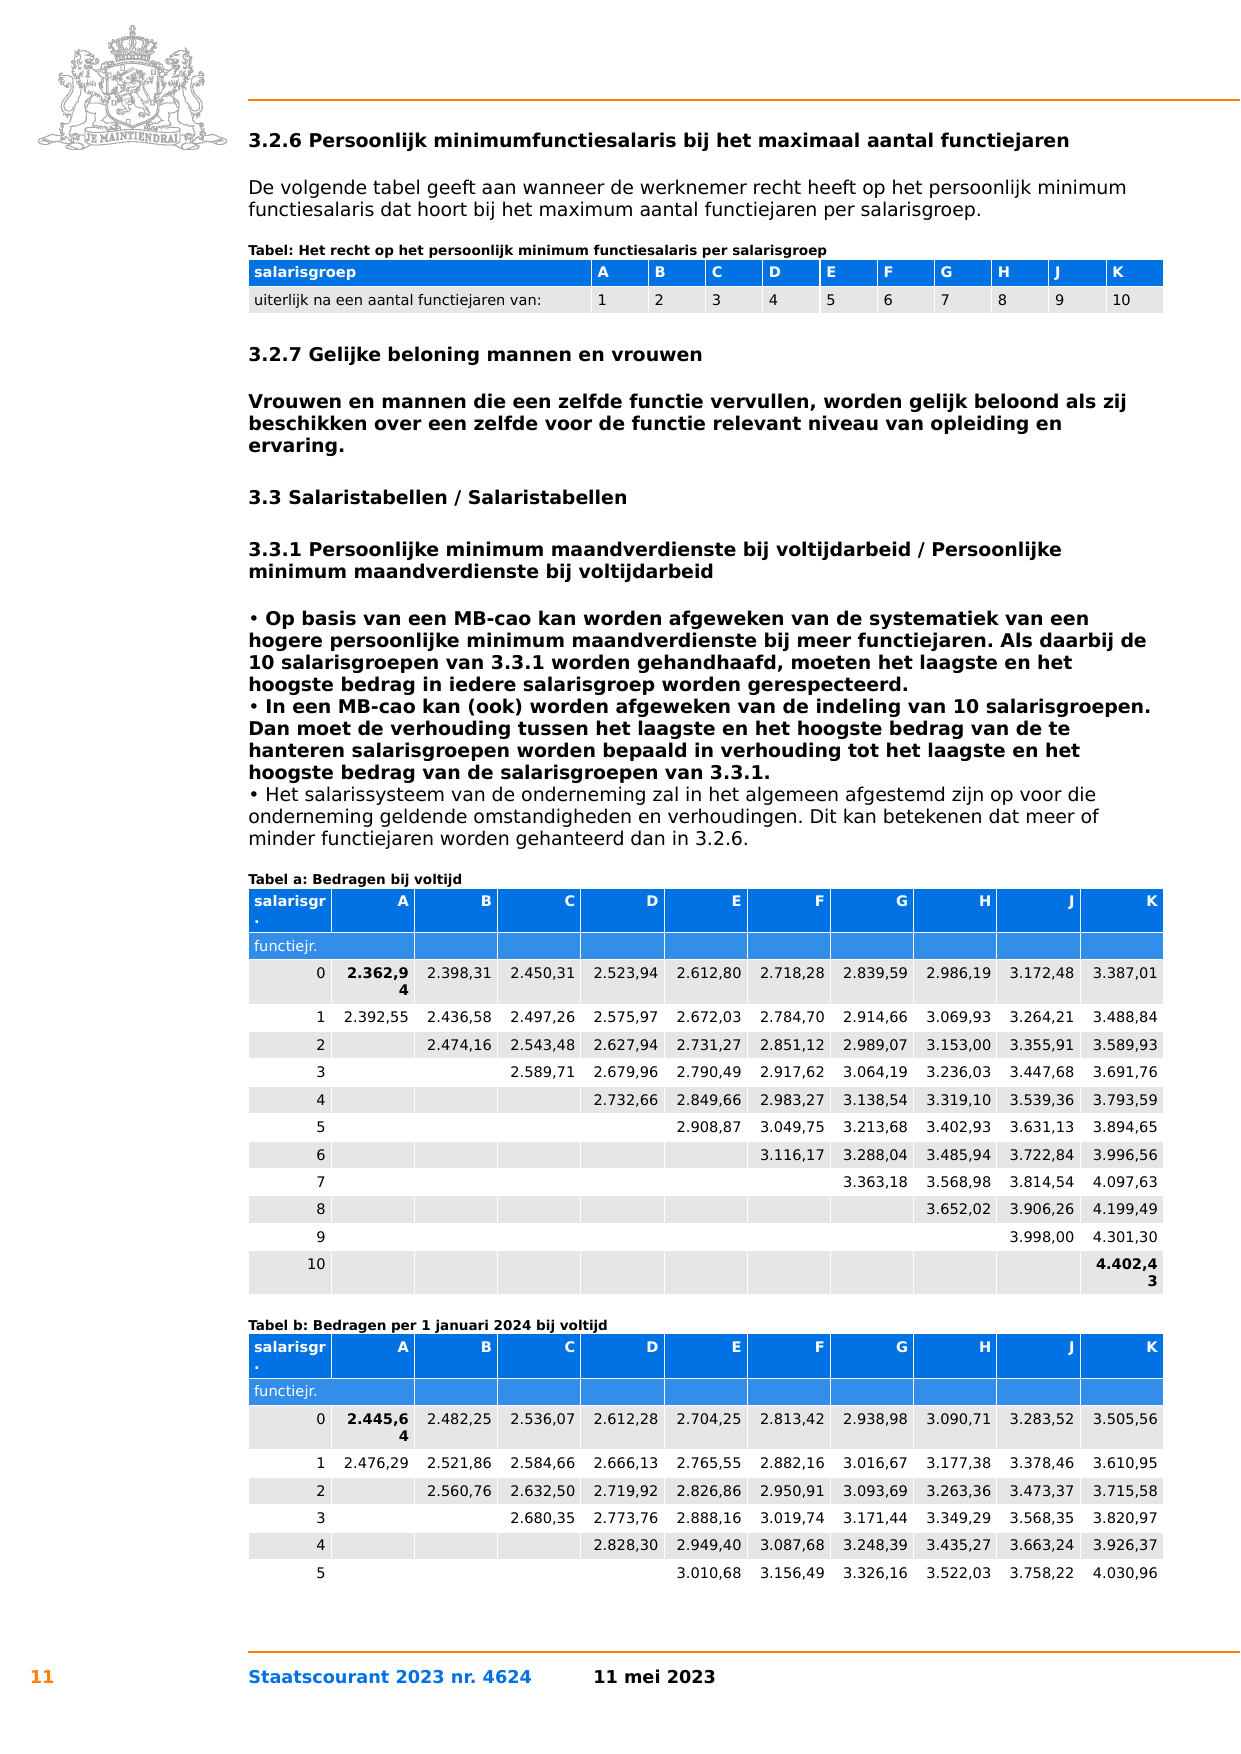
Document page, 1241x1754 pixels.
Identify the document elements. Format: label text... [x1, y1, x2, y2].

table_header Tabel a: Bedragen bij voltijd [248, 872, 1163, 887]
table_cell [415, 1114, 497, 1141]
text De volgende tabel geeft aan wanneer de werknemer recht heeft op het persoonlijk minimum functiesalaris dat hoort bij het maximum aantal functiejaren per salarisgroep. [248, 177, 1163, 221]
subtitle 3.3.1 Persoonlijke minimum maandverdienste bij voltijdarbeid / Persoonlijke minimum maandverdienste bij voltijdarbeid [248, 539, 1163, 583]
table_cell D [763, 260, 819, 286]
table_cell 2 [649, 287, 705, 313]
table_cell [332, 1032, 414, 1058]
table_cell [665, 1142, 747, 1168]
table_cell 2.849,66 [665, 1087, 747, 1113]
table_cell 3.906,26 [997, 1196, 1080, 1223]
picture [38, 25, 227, 150]
table_cell 3.090,71 [914, 1406, 996, 1449]
table_cell 2.986,19 [914, 960, 996, 1004]
table_cell [997, 1379, 1080, 1405]
table_cell 3.264,21 [997, 1005, 1080, 1031]
table_cell 7 [935, 287, 991, 313]
table_cell 4.097,63 [1081, 1169, 1163, 1195]
table_cell E [665, 889, 747, 932]
table_cell [581, 1169, 664, 1195]
table_cell 3.171,44 [831, 1505, 913, 1532]
table_cell H [914, 889, 996, 932]
table_cell 3.996,56 [1081, 1142, 1163, 1168]
table_cell [498, 1251, 580, 1294]
table_cell 4.402,43 [1081, 1251, 1163, 1294]
table_cell 2.398,31 [415, 960, 497, 1004]
table_header Tabel: Het recht op het persoonlijk minimum functiesalaris per salarisgroep [248, 243, 1163, 258]
table_cell 2.908,87 [665, 1114, 747, 1141]
table_cell 3.019,74 [748, 1505, 830, 1532]
table_cell [415, 1142, 497, 1168]
table_cell 3.631,13 [997, 1114, 1080, 1141]
text • In een MB-cao kan (ook) worden afgeweken van de indeling van 10 salarisgroepen. Dan moet de verhouding tussen het laagste en het hoogste bedrag van de te hanteren salarisgroepen worden bepaald in verhouding tot het laagste en het hoogste bedrag van de salarisgroepen van 3.3.1. [248, 696, 1163, 784]
table_cell 3.326,16 [831, 1560, 913, 1586]
table_cell 4.199,49 [1081, 1196, 1163, 1223]
table_cell 2.732,66 [581, 1087, 664, 1113]
table_cell [498, 1142, 580, 1168]
table_cell 2.521,86 [415, 1450, 497, 1477]
table_cell 2.765,55 [665, 1450, 747, 1477]
table_cell 7 [249, 1169, 331, 1195]
table_cell [332, 1560, 414, 1586]
table_cell 2.731,27 [665, 1032, 747, 1058]
table_cell 2.666,13 [581, 1450, 664, 1477]
table_cell 2.612,28 [581, 1406, 664, 1449]
table_cell G [831, 889, 913, 932]
table_cell [415, 1087, 497, 1113]
table_cell [498, 1533, 580, 1559]
table_cell [498, 1169, 580, 1195]
table_cell [914, 1379, 996, 1405]
table_cell [498, 1379, 580, 1405]
table_cell 9 [1049, 287, 1106, 313]
table_cell 2.839,59 [831, 960, 913, 1004]
table_cell 3.485,94 [914, 1142, 996, 1168]
table_cell [831, 1379, 913, 1405]
table_cell K [1081, 1334, 1163, 1378]
table_cell 3.568,98 [914, 1169, 996, 1195]
table_cell [332, 1142, 414, 1168]
table_cell 3.248,39 [831, 1533, 913, 1559]
table_cell 2.773,76 [581, 1505, 664, 1532]
table_cell 5 [821, 287, 877, 313]
table_cell 3.064,19 [831, 1060, 913, 1086]
table_cell 3.652,02 [914, 1196, 996, 1223]
table_cell 2 [249, 1032, 331, 1058]
table_cell [498, 933, 580, 959]
table_cell 2.826,86 [665, 1478, 747, 1504]
table_cell [332, 1060, 414, 1086]
table_cell [581, 1224, 664, 1250]
table_cell 2.632,50 [498, 1478, 580, 1504]
table_cell [415, 1533, 497, 1559]
table_cell 2.536,07 [498, 1406, 580, 1449]
table_cell 4.301,30 [1081, 1224, 1163, 1250]
table_cell 5 [249, 1560, 331, 1586]
table_cell 2.474,16 [415, 1032, 497, 1058]
table_cell [831, 1251, 913, 1294]
table_cell 3.715,58 [1081, 1478, 1163, 1504]
table_cell 3.820,97 [1081, 1505, 1163, 1532]
table_cell 3.093,69 [831, 1478, 913, 1504]
table_cell 3.049,75 [748, 1114, 830, 1141]
table_cell J [997, 889, 1080, 932]
table_cell 3.402,93 [914, 1114, 996, 1141]
table_cell 2.784,70 [748, 1005, 830, 1031]
table_cell C [498, 1334, 580, 1378]
subtitle 3.2.6 Persoonlijk minimumfunctiesalaris bij het maximaal aantal functiejaren [248, 130, 1163, 152]
table_cell 6 [878, 287, 934, 313]
table_cell [581, 1251, 664, 1294]
table_cell [748, 1379, 830, 1405]
table_cell [748, 1251, 830, 1294]
table_cell 3.172,48 [997, 960, 1080, 1004]
table_cell 2.938,98 [831, 1406, 913, 1449]
table_cell E [821, 260, 877, 286]
table_cell 3.473,37 [997, 1478, 1080, 1504]
table_cell D [581, 889, 664, 932]
table_cell J [1049, 260, 1106, 286]
table_cell 2.718,28 [748, 960, 830, 1004]
table_cell 3.016,67 [831, 1450, 913, 1477]
table_cell J [997, 1334, 1080, 1378]
table_cell 2.476,29 [332, 1450, 414, 1477]
text Vrouwen en mannen die een zelfde functie vervullen, worden gelijk beloond als zij beschikken over een zelfde voor de functie relevant niveau van opleiding en ervaring. [248, 391, 1163, 457]
table_cell 2.888,16 [665, 1505, 747, 1532]
table_cell 2.436,58 [415, 1005, 497, 1031]
table_cell functiejr. [249, 933, 414, 959]
table_cell 3.998,00 [997, 1224, 1080, 1250]
table_cell 3.793,59 [1081, 1087, 1163, 1113]
table_cell H [992, 260, 1048, 286]
table_cell E [665, 1334, 747, 1378]
table_cell 2.523,94 [581, 960, 664, 1004]
table_cell [665, 1379, 747, 1405]
table_cell 4 [249, 1533, 331, 1559]
table_cell H [914, 1334, 996, 1378]
table_cell 3.087,68 [748, 1533, 830, 1559]
table_cell 3.663,24 [997, 1533, 1080, 1559]
table_cell 2.914,66 [831, 1005, 913, 1031]
table_cell 2.851,12 [748, 1032, 830, 1058]
table_cell 3.691,76 [1081, 1060, 1163, 1086]
table_cell [498, 1560, 580, 1586]
table_cell 2.949,40 [665, 1533, 747, 1559]
table_cell C [498, 889, 580, 932]
table_cell [332, 1505, 414, 1532]
table_cell [581, 1114, 664, 1141]
table_cell 5 [249, 1114, 331, 1141]
table_cell 3.069,93 [914, 1005, 996, 1031]
table_cell [415, 1196, 497, 1223]
table_cell [332, 1533, 414, 1559]
table_cell functiejr. [249, 1379, 414, 1405]
table_cell [914, 1224, 996, 1250]
table_cell [332, 1114, 414, 1141]
table_cell 2.680,35 [498, 1505, 580, 1532]
table_cell 3.363,18 [831, 1169, 913, 1195]
table_cell 3.539,36 [997, 1087, 1080, 1113]
table_cell 2.482,25 [415, 1406, 497, 1449]
table_cell 2.790,49 [665, 1060, 747, 1086]
table_cell B [649, 260, 705, 286]
table_cell 2.882,16 [748, 1450, 830, 1477]
table_cell 3.213,68 [831, 1114, 913, 1141]
table_cell 3 [249, 1505, 331, 1532]
table_cell 2.719,92 [581, 1478, 664, 1504]
subtitle 3.2.7 Gelijke beloning mannen en vrouwen [248, 344, 1163, 366]
table_cell 2.575,97 [581, 1005, 664, 1031]
table_cell [831, 1196, 913, 1223]
table_cell 10 [1107, 287, 1163, 313]
table_cell 2.627,94 [581, 1032, 664, 1058]
table_cell 3.814,54 [997, 1169, 1080, 1195]
table_cell 0 [249, 960, 331, 1004]
table_cell [581, 1142, 664, 1168]
text • Het salarissysteem van de onderneming zal in het algemeen afgestemd zijn op voor die onderneming geldende omstandigheden en verhoudingen. Dit kan betekenen dat meer of minder functiejaren worden gehanteerd dan in 3.2.6. [248, 784, 1163, 850]
table_cell 3.522,03 [914, 1560, 996, 1586]
table_cell [415, 1379, 497, 1405]
table_cell [665, 1251, 747, 1294]
table_cell 2.612,80 [665, 960, 747, 1004]
table_cell [914, 1251, 996, 1294]
table_cell [665, 1196, 747, 1223]
table_cell 3.758,22 [997, 1560, 1080, 1586]
table_cell 3.283,52 [997, 1406, 1080, 1449]
table_cell 2.983,27 [748, 1087, 830, 1113]
table_cell [665, 933, 747, 959]
table_cell 3.610,95 [1081, 1450, 1163, 1477]
table_cell 3.138,54 [831, 1087, 913, 1113]
table_cell [831, 1224, 913, 1250]
table_cell [415, 1169, 497, 1195]
table_cell B [415, 1334, 497, 1378]
table_cell K [1081, 889, 1163, 932]
table_cell [748, 1196, 830, 1223]
table_cell 3.288,04 [831, 1142, 913, 1168]
table_cell 3.116,17 [748, 1142, 830, 1168]
table_cell F [878, 260, 934, 286]
table_cell [415, 1560, 497, 1586]
table_cell G [935, 260, 991, 286]
table_cell [332, 1224, 414, 1250]
table_cell 9 [249, 1224, 331, 1250]
table_cell 1 [249, 1450, 331, 1477]
table_cell [914, 933, 996, 959]
table_cell 2.813,42 [748, 1406, 830, 1449]
table_cell 2.362,94 [332, 960, 414, 1004]
table_cell 3.263,36 [914, 1478, 996, 1504]
table_cell [415, 1251, 497, 1294]
table_cell 2.450,31 [498, 960, 580, 1004]
table_cell 3.722,84 [997, 1142, 1080, 1168]
table_cell uiterlijk na een aantal functiejaren van: [249, 287, 591, 313]
table_cell [581, 1379, 664, 1405]
table_cell [498, 1196, 580, 1223]
table_cell 2 [249, 1478, 331, 1504]
table_cell 3.488,84 [1081, 1005, 1163, 1031]
subtitle 3.3 Salaristabellen / Salaristabellen [248, 487, 1163, 509]
table_cell 2.584,66 [498, 1450, 580, 1477]
table_cell 2.392,55 [332, 1005, 414, 1031]
table_cell [665, 1169, 747, 1195]
table_cell C [706, 260, 762, 286]
table_cell 3.505,56 [1081, 1406, 1163, 1449]
table_cell K [1107, 260, 1163, 286]
table_cell [997, 933, 1080, 959]
table_cell 3 [249, 1060, 331, 1086]
table_cell 3.156,49 [748, 1560, 830, 1586]
table_cell 2.497,26 [498, 1005, 580, 1031]
table_cell 3.177,38 [914, 1450, 996, 1477]
table_cell salarisgr. [249, 1334, 331, 1378]
table_cell 3.319,10 [914, 1087, 996, 1113]
table_cell [332, 1169, 414, 1195]
table_cell 0 [249, 1406, 331, 1449]
table_cell [332, 1478, 414, 1504]
table_cell 3.568,35 [997, 1505, 1080, 1532]
table_cell 3.435,27 [914, 1533, 996, 1559]
table_cell 3 [706, 287, 762, 313]
table_cell 8 [249, 1196, 331, 1223]
table_cell 3.378,46 [997, 1450, 1080, 1477]
table_cell 3.447,68 [997, 1060, 1080, 1086]
table_cell [498, 1114, 580, 1141]
table_cell A [592, 260, 648, 286]
table_header Tabel b: Bedragen per 1 januari 2024 bij voltijd [248, 1318, 1163, 1333]
table_cell salarisgr. [249, 889, 331, 932]
table_cell 2.679,96 [581, 1060, 664, 1086]
table_cell 3.349,29 [914, 1505, 996, 1532]
table_cell [748, 1169, 830, 1195]
table_cell [415, 933, 497, 959]
table_cell [415, 1060, 497, 1086]
text • Op basis van een MB-cao kan worden afgeweken van de systematiek van een hogere persoonlijke minimum maandverdienste bij meer functiejaren. Als daarbij de 10 salarisgroepen van 3.3.1 worden gehandhaafd, moeten het laagste en het hoogste bedrag in iedere salarisgroep worden gerespecteerd. [248, 608, 1163, 696]
table_cell 2.917,62 [748, 1060, 830, 1086]
table_cell [332, 1087, 414, 1113]
table_cell G [831, 1334, 913, 1378]
table_cell 2.543,48 [498, 1032, 580, 1058]
table_cell F [748, 889, 830, 932]
table_cell [665, 1224, 747, 1250]
table_cell 2.672,03 [665, 1005, 747, 1031]
table_cell 3.010,68 [665, 1560, 747, 1586]
table_cell D [581, 1334, 664, 1378]
table_cell [415, 1224, 497, 1250]
table_cell salarisgroep [249, 260, 591, 286]
table_cell 2.828,30 [581, 1533, 664, 1559]
table_cell A [332, 1334, 414, 1378]
table_cell [831, 933, 913, 959]
table_cell [332, 1251, 414, 1294]
table_cell 3.153,00 [914, 1032, 996, 1058]
table_cell F [748, 1334, 830, 1378]
table_cell A [332, 889, 414, 932]
table_cell 4 [249, 1087, 331, 1113]
table_cell [997, 1251, 1080, 1294]
table_cell [581, 1560, 664, 1586]
table_cell B [415, 889, 497, 932]
table_cell 2.560,76 [415, 1478, 497, 1504]
table_cell [1081, 933, 1163, 959]
table_cell [1081, 1379, 1163, 1405]
table_cell 3.387,01 [1081, 960, 1163, 1004]
table_cell 3.894,65 [1081, 1114, 1163, 1141]
table_cell 2.589,71 [498, 1060, 580, 1086]
table_cell [581, 933, 664, 959]
table_cell [748, 933, 830, 959]
table_cell [498, 1087, 580, 1113]
table_cell 3.355,91 [997, 1032, 1080, 1058]
table_cell 8 [992, 287, 1048, 313]
table_cell 2.704,25 [665, 1406, 747, 1449]
table_cell 2.950,91 [748, 1478, 830, 1504]
table_cell 1 [249, 1005, 331, 1031]
table_cell [332, 1196, 414, 1223]
table_cell 3.926,37 [1081, 1533, 1163, 1559]
table_cell 2.445,64 [332, 1406, 414, 1449]
table_cell 2.989,07 [831, 1032, 913, 1058]
table_cell 3.236,03 [914, 1060, 996, 1086]
table_cell 3.589,93 [1081, 1032, 1163, 1058]
table_cell [498, 1224, 580, 1250]
table_cell 10 [249, 1251, 331, 1294]
table_cell 4.030,96 [1081, 1560, 1163, 1586]
table_cell 6 [249, 1142, 331, 1168]
table_cell [415, 1505, 497, 1532]
table_cell [581, 1196, 664, 1223]
table_cell 1 [592, 287, 648, 313]
table_cell 4 [763, 287, 819, 313]
table_cell [748, 1224, 830, 1250]
